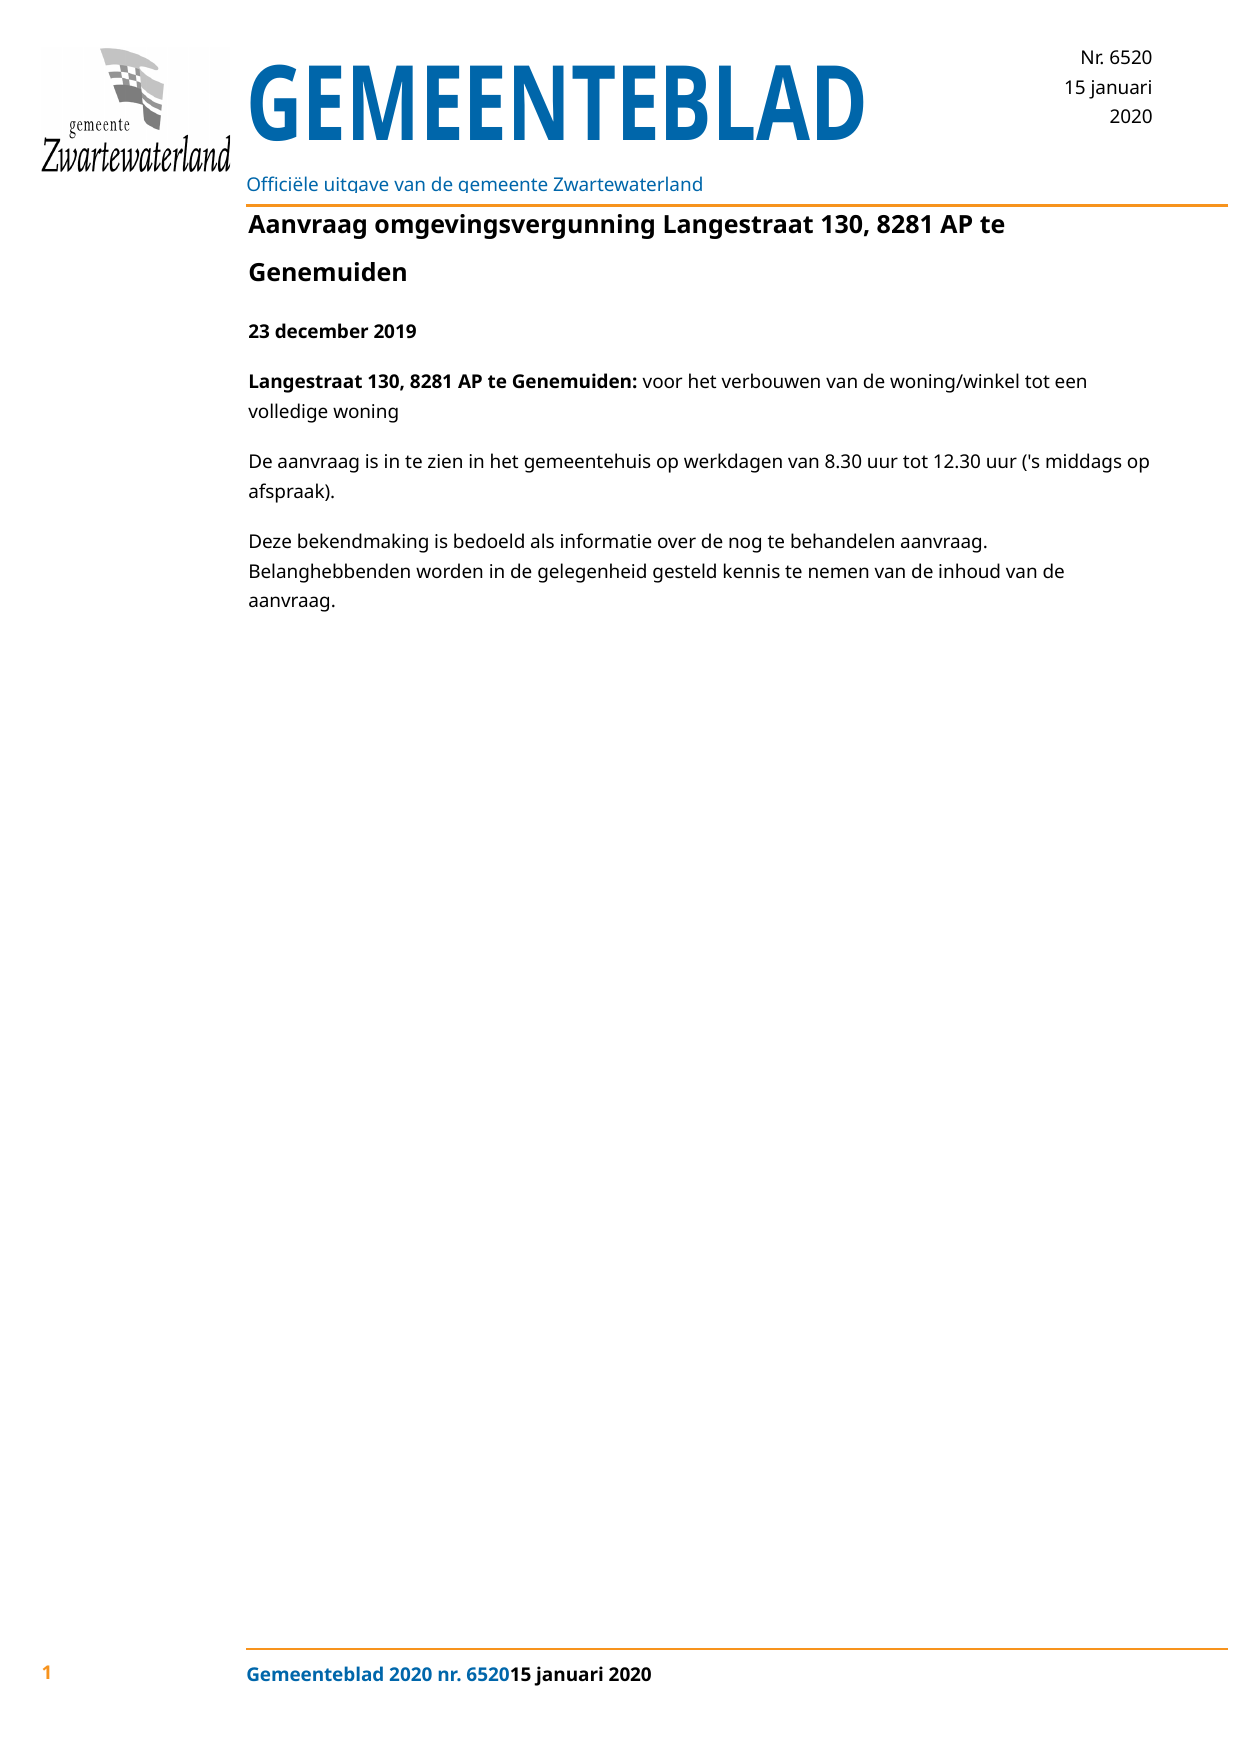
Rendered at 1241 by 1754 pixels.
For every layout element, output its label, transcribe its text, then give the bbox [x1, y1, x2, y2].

text Deze bekendmaking is bedoeld als informatie over de nog te behandelen aanvraag. Belanghebbenden worden in de gelegenheid gesteld kennis te nemen van de inhoud van de aanvraag. [248, 528, 1152, 613]
picture [41, 47, 231, 172]
text De aanvraag is in te zien in het gemeentehuis op werkdagen van 8.30 uur tot 12.30 uur ('s middags op afspraak). [248, 448, 1152, 504]
text 23 december 2019 [248, 318, 1152, 344]
text Aanvraag omgevingsvergunning Langestraat 130, 8281 AP te Genemuiden [248, 207, 1152, 288]
text Langestraat 130, 8281 AP te Genemuiden: voor het verbouwen van de woning/winkel tot een volledige woning [248, 368, 1152, 424]
